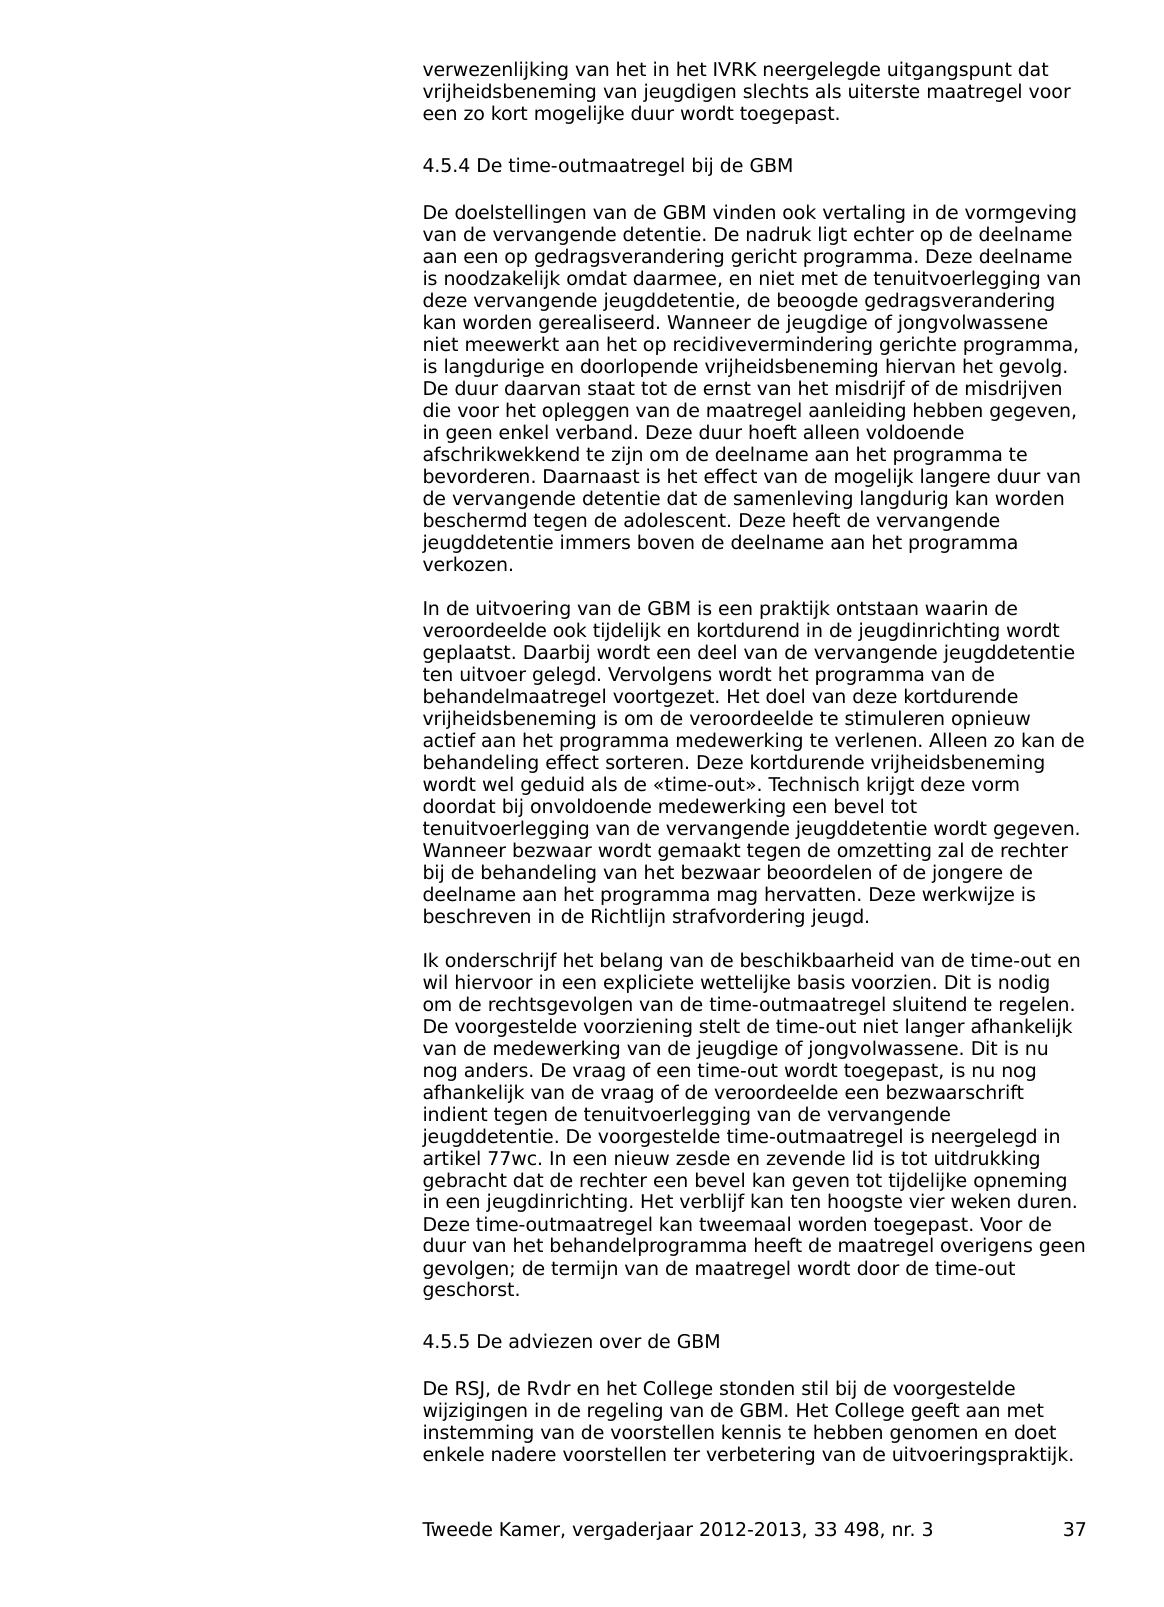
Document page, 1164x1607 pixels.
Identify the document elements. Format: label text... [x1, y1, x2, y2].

text De RSJ, de Rvdr en het College stonden stil bij de voorgestelde wijzigingen in de regeling van de GBM. Het College geeft aan met instemming van de voorstellen kennis te hebben genomen en doet enkele nadere voorstellen ter verbetering van de uitvoeringspraktijk. [422, 1378, 1087, 1466]
text verwezenlijking van het in het IVRK neergelegde uitgangspunt dat vrijheidsbeneming van jeugdigen slechts als uiterste maatregel voor een zo kort mogelijke duur wordt toegepast. [422, 59, 1087, 125]
subtitle 4.5.4 De time-outmaatregel bij de GBM [422, 155, 1087, 177]
text De doelstellingen van de GBM vinden ook vertaling in de vormgeving van de vervangende detentie. De nadruk ligt echter op de deelname aan een op gedragsverandering gericht programma. Deze deelname is noodzakelijk omdat daarmee, en niet met de tenuitvoerlegging van deze vervangende jeugddetentie, de beoogde gedragsverandering kan worden gerealiseerd. Wanneer de jeugdige of jongvolwassene niet meewerkt aan het op recidivevermindering gerichte programma, is langdurige en doorlopende vrijheidsbeneming hiervan het gevolg. De duur daarvan staat tot de ernst van het misdrijf of de misdrijven die voor het opleggen van de maatregel aanleiding hebben gegeven, in geen enkel verband. Deze duur hoeft alleen voldoende afschrikwekkend te zijn om de deelname aan het programma te bevorderen. Daarnaast is het effect van de mogelijk langere duur van de vervangende detentie dat de samenleving langdurig kan worden beschermd tegen de adolescent. Deze heeft de vervangende jeugddetentie immers boven de deelname aan het programma verkozen. [422, 202, 1087, 576]
text In de uitvoering van de GBM is een praktijk ontstaan waarin de veroordeelde ook tijdelijk en kortdurend in de jeugdinrichting wordt geplaatst. Daarbij wordt een deel van de vervangende jeugddetentie ten uitvoer gelegd. Vervolgens wordt het programma van de behandelmaatregel voortgezet. Het doel van deze kortdurende vrijheidsbeneming is om de veroordeelde te stimuleren opnieuw actief aan het programma medewerking te verlenen. Alleen zo kan de behandeling effect sorteren. Deze kortdurende vrijheidsbeneming wordt wel geduid als de «time-out». Technisch krijgt deze vorm doordat bij onvoldoende medewerking een bevel tot tenuitvoerlegging van de vervangende jeugddetentie wordt gegeven. Wanneer bezwaar wordt gemaakt tegen de omzetting zal de rechter bij de behandeling van het bezwaar beoordelen of de jongere de deelname aan het programma mag hervatten. Deze werkwijze is beschreven in de Richtlijn strafvordering jeugd. [422, 598, 1087, 927]
text Ik onderschrijf het belang van de beschikbaarheid van de time-out en wil hiervoor in een expliciete wettelijke basis voorzien. Dit is nodig om de rechtsgevolgen van de time-outmaatregel sluitend te regelen. De voorgestelde voorziening stelt de time-out niet langer afhankelijk van de medewerking van de jeugdige of jongvolwassene. Dit is nu nog anders. De vraag of een time-out wordt toegepast, is nu nog afhankelijk van de vraag of de veroordeelde een bezwaarschrift indient tegen de tenuitvoerlegging van de vervangende jeugddetentie. De voorgestelde time-outmaatregel is neergelegd in artikel 77wc. In een nieuw zesde en zevende lid is tot uitdrukking gebracht dat de rechter een bevel kan geven tot tijdelijke opneming in een jeugdinrichting. Het verblijf kan ten hoogste vier weken duren. Deze time-outmaatregel kan tweemaal worden toegepast. Voor de duur van het behandelprogramma heeft de maatregel overigens geen gevolgen; de termijn van de maatregel wordt door de time-out geschorst. [422, 950, 1087, 1301]
subtitle 4.5.5 De adviezen over de GBM [422, 1331, 1087, 1353]
